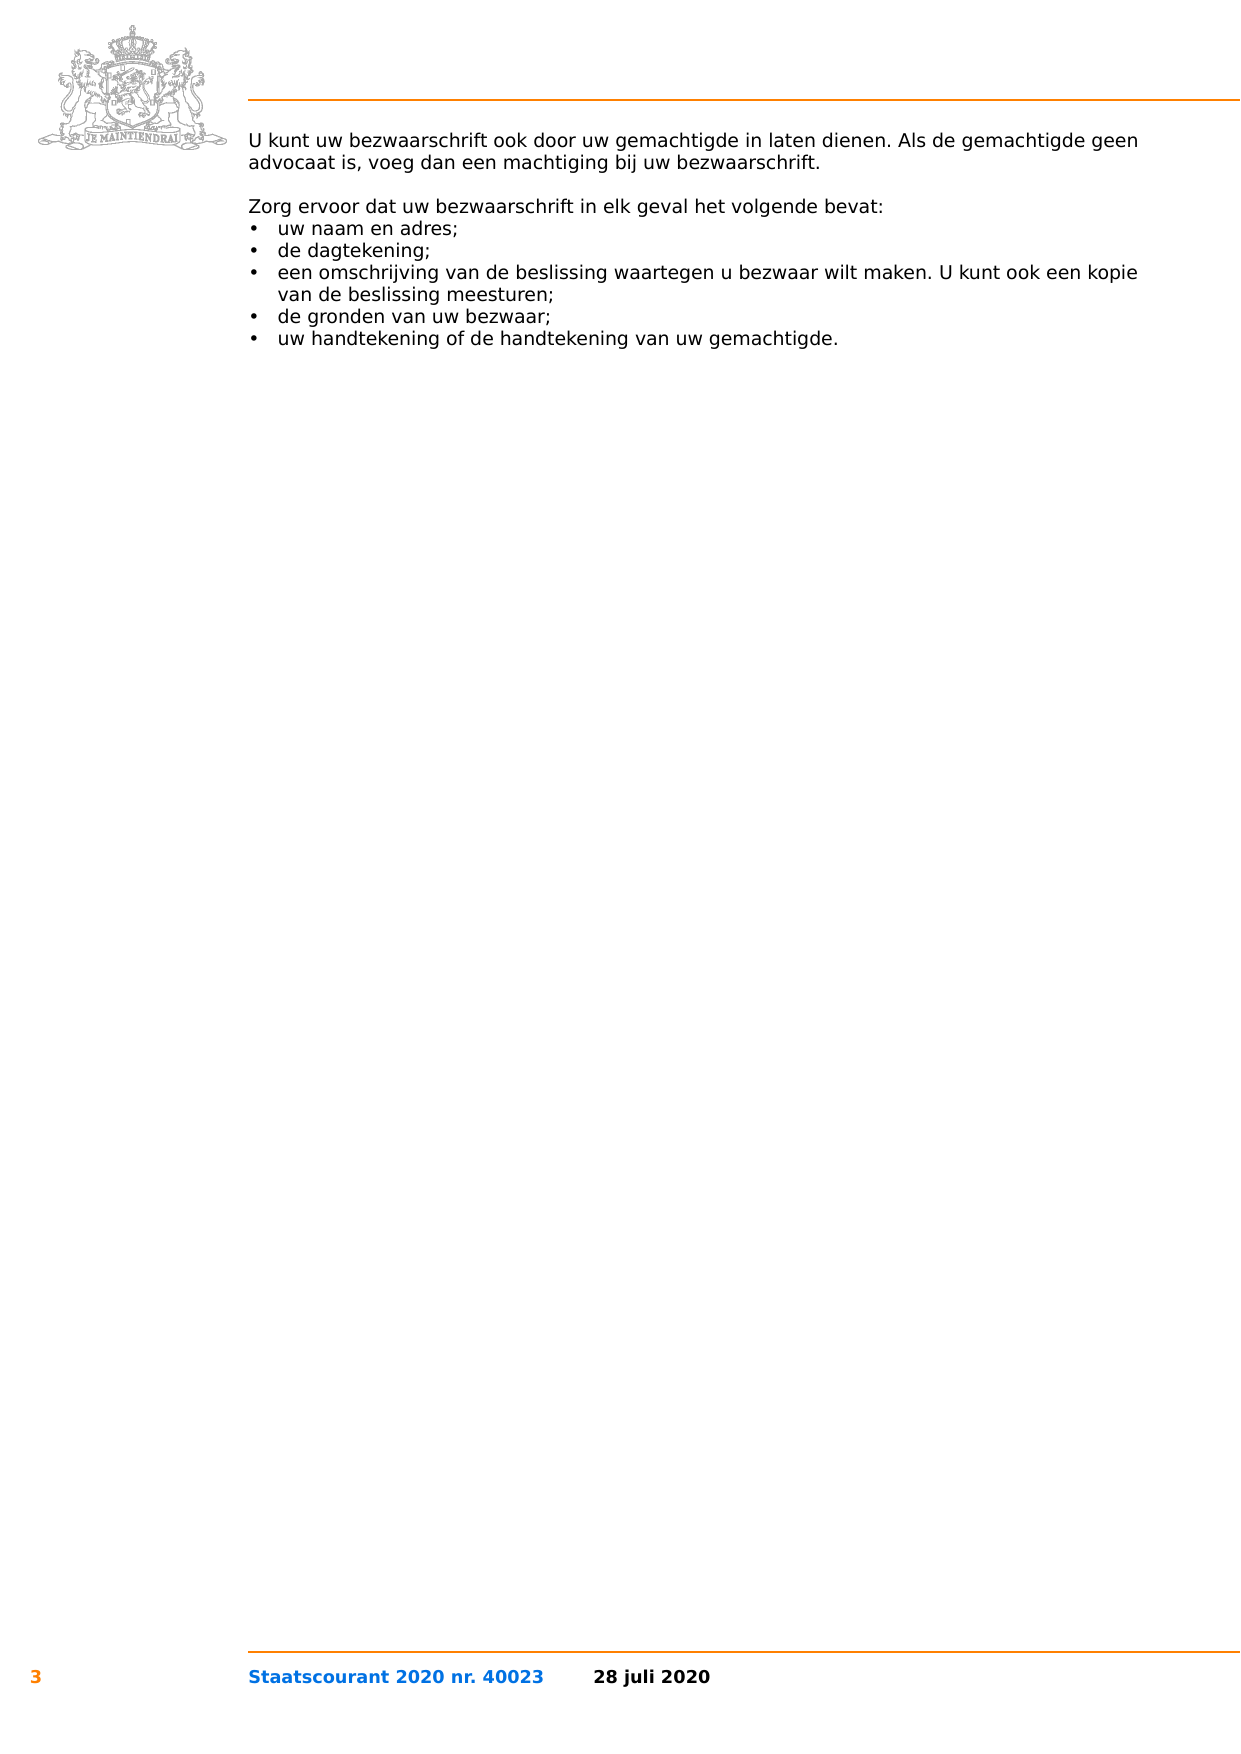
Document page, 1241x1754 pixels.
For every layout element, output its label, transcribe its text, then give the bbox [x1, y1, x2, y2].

text Zorg ervoor dat uw bezwaarschrift in elk geval het volgende bevat: [248, 196, 1163, 218]
picture [38, 25, 227, 150]
text • de gronden van uw bezwaar; [248, 306, 1163, 328]
text • een omschrijving van de beslissing waartegen u bezwaar wilt maken. U kunt ook een kopie van de beslissing meesturen; [248, 262, 1163, 306]
text U kunt uw bezwaarschrift ook door uw gemachtigde in laten dienen. Als de gemachtigde geen advocaat is, voeg dan een machtiging bij uw bezwaarschrift. [248, 130, 1163, 174]
text • de dagtekening; [248, 240, 1163, 262]
text • uw naam en adres; [248, 218, 1163, 240]
text • uw handtekening of de handtekening van uw gemachtigde. [248, 328, 1163, 349]
